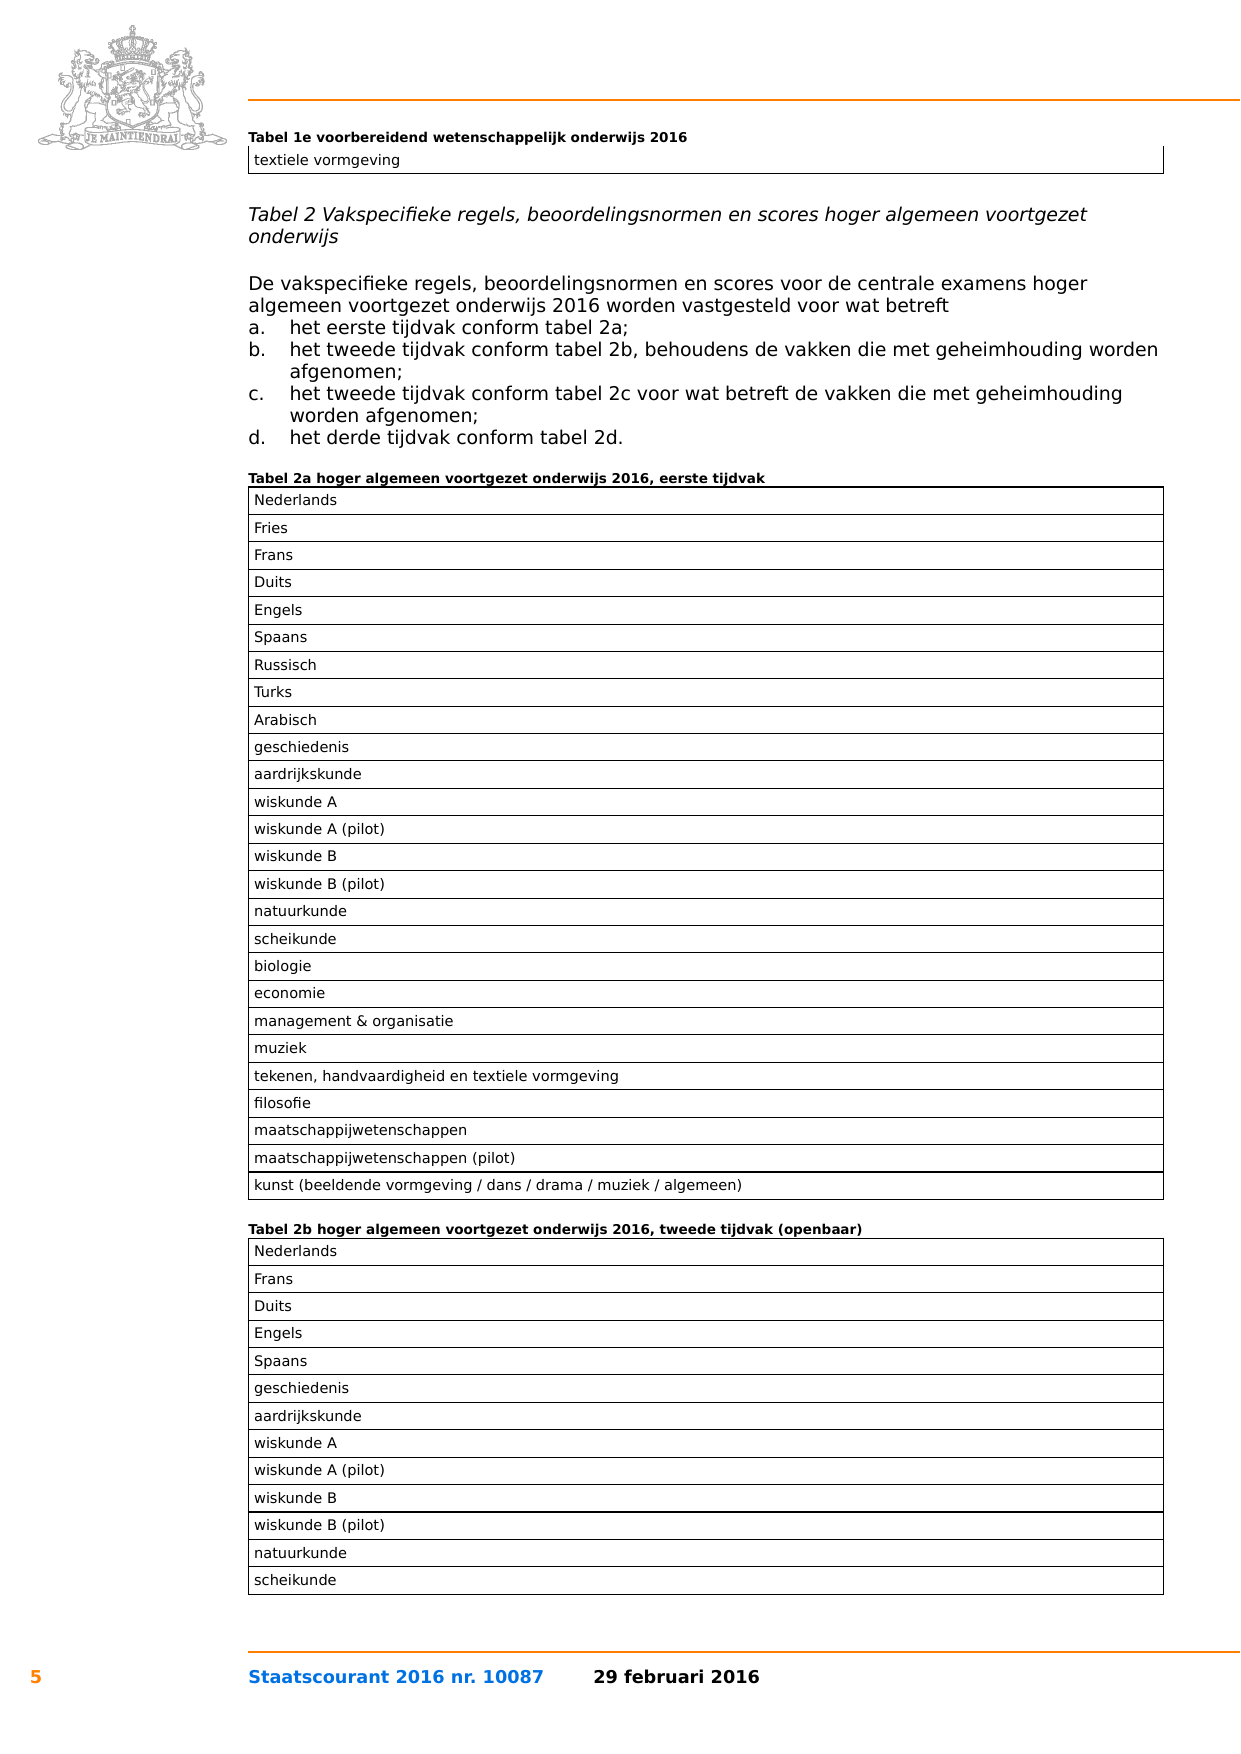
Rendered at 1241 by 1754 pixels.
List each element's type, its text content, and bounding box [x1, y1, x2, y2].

table_cell wiskunde B (pilot) [249, 1513, 1163, 1539]
table_cell aardrijkskunde [249, 1403, 1163, 1429]
table_cell wiskunde B (pilot) [249, 871, 1163, 897]
table_cell Arabisch [249, 707, 1163, 733]
table_cell Nederlands [249, 1239, 1163, 1265]
table_cell Duits [249, 570, 1163, 596]
table_cell aardrijkskunde [249, 761, 1163, 788]
table_cell Turks [249, 679, 1163, 706]
table_header Tabel 2b hoger algemeen voortgezet onderwijs 2016, tweede tijdvak (openbaar) [248, 1222, 1163, 1237]
table_cell wiskunde A (pilot) [249, 1458, 1163, 1484]
table_cell natuurkunde [249, 1540, 1163, 1566]
table_cell scheikunde [249, 926, 1163, 952]
table_cell Fries [249, 515, 1163, 541]
text a. het eerste tijdvak conform tabel 2a; [248, 317, 1163, 339]
table_cell wiskunde B [249, 1485, 1163, 1511]
table_cell management & organisatie [249, 1008, 1163, 1034]
subtitle Tabel 2 Vakspecifieke regels, beoordelingsnormen en scores hoger algemeen voortgezet onderwijs [248, 204, 1163, 248]
table_header Tabel 2a hoger algemeen voortgezet onderwijs 2016, eerste tijdvak [248, 471, 1163, 486]
table_cell Frans [249, 542, 1163, 569]
table_cell filosofie [249, 1090, 1163, 1117]
text b. het tweede tijdvak conform tabel 2b, behoudens de vakken die met geheimhouding worden afgenomen; [248, 339, 1163, 383]
table_cell Frans [249, 1266, 1163, 1292]
table_cell Russisch [249, 652, 1163, 678]
text De vakspecifieke regels, beoordelingsnormen en scores voor de centrale examens hoger algemeen voortgezet onderwijs 2016 worden vastgesteld voor wat betreft [248, 273, 1163, 317]
table_cell Spaans [249, 625, 1163, 651]
text d. het derde tijdvak conform tabel 2d. [248, 427, 1163, 449]
table_cell wiskunde A [249, 1430, 1163, 1457]
table_cell geschiedenis [249, 1375, 1163, 1402]
table_cell Engels [249, 597, 1163, 623]
table_cell tekenen, handvaardigheid en textiele vormgeving [249, 1063, 1163, 1089]
table_cell Nederlands [249, 488, 1163, 514]
table_cell scheikunde [249, 1567, 1163, 1593]
table_cell maatschappijwetenschappen (pilot) [249, 1145, 1163, 1171]
table_cell Spaans [249, 1348, 1163, 1374]
table_cell maatschappijwetenschappen [249, 1118, 1163, 1144]
table_cell wiskunde A (pilot) [249, 816, 1163, 843]
table_cell kunst (beeldende vormgeving / dans / drama / muziek / algemeen) [249, 1173, 1163, 1199]
table_cell natuurkunde [249, 899, 1163, 925]
table_cell biologie [249, 953, 1163, 979]
table_cell textiele vormgeving [249, 146, 1163, 173]
table_header Tabel 1e voorbereidend wetenschappelijk onderwijs 2016 [248, 130, 1163, 146]
table_cell Duits [249, 1293, 1163, 1319]
table_cell Engels [249, 1321, 1163, 1347]
table_cell economie [249, 981, 1163, 1007]
table_cell geschiedenis [249, 734, 1163, 760]
table_cell muziek [249, 1035, 1163, 1062]
picture [38, 25, 227, 150]
text c. het tweede tijdvak conform tabel 2c voor wat betreft de vakken die met geheimhouding worden afgenomen; [248, 383, 1163, 427]
table_cell wiskunde B [249, 844, 1163, 870]
table_cell wiskunde A [249, 789, 1163, 815]
